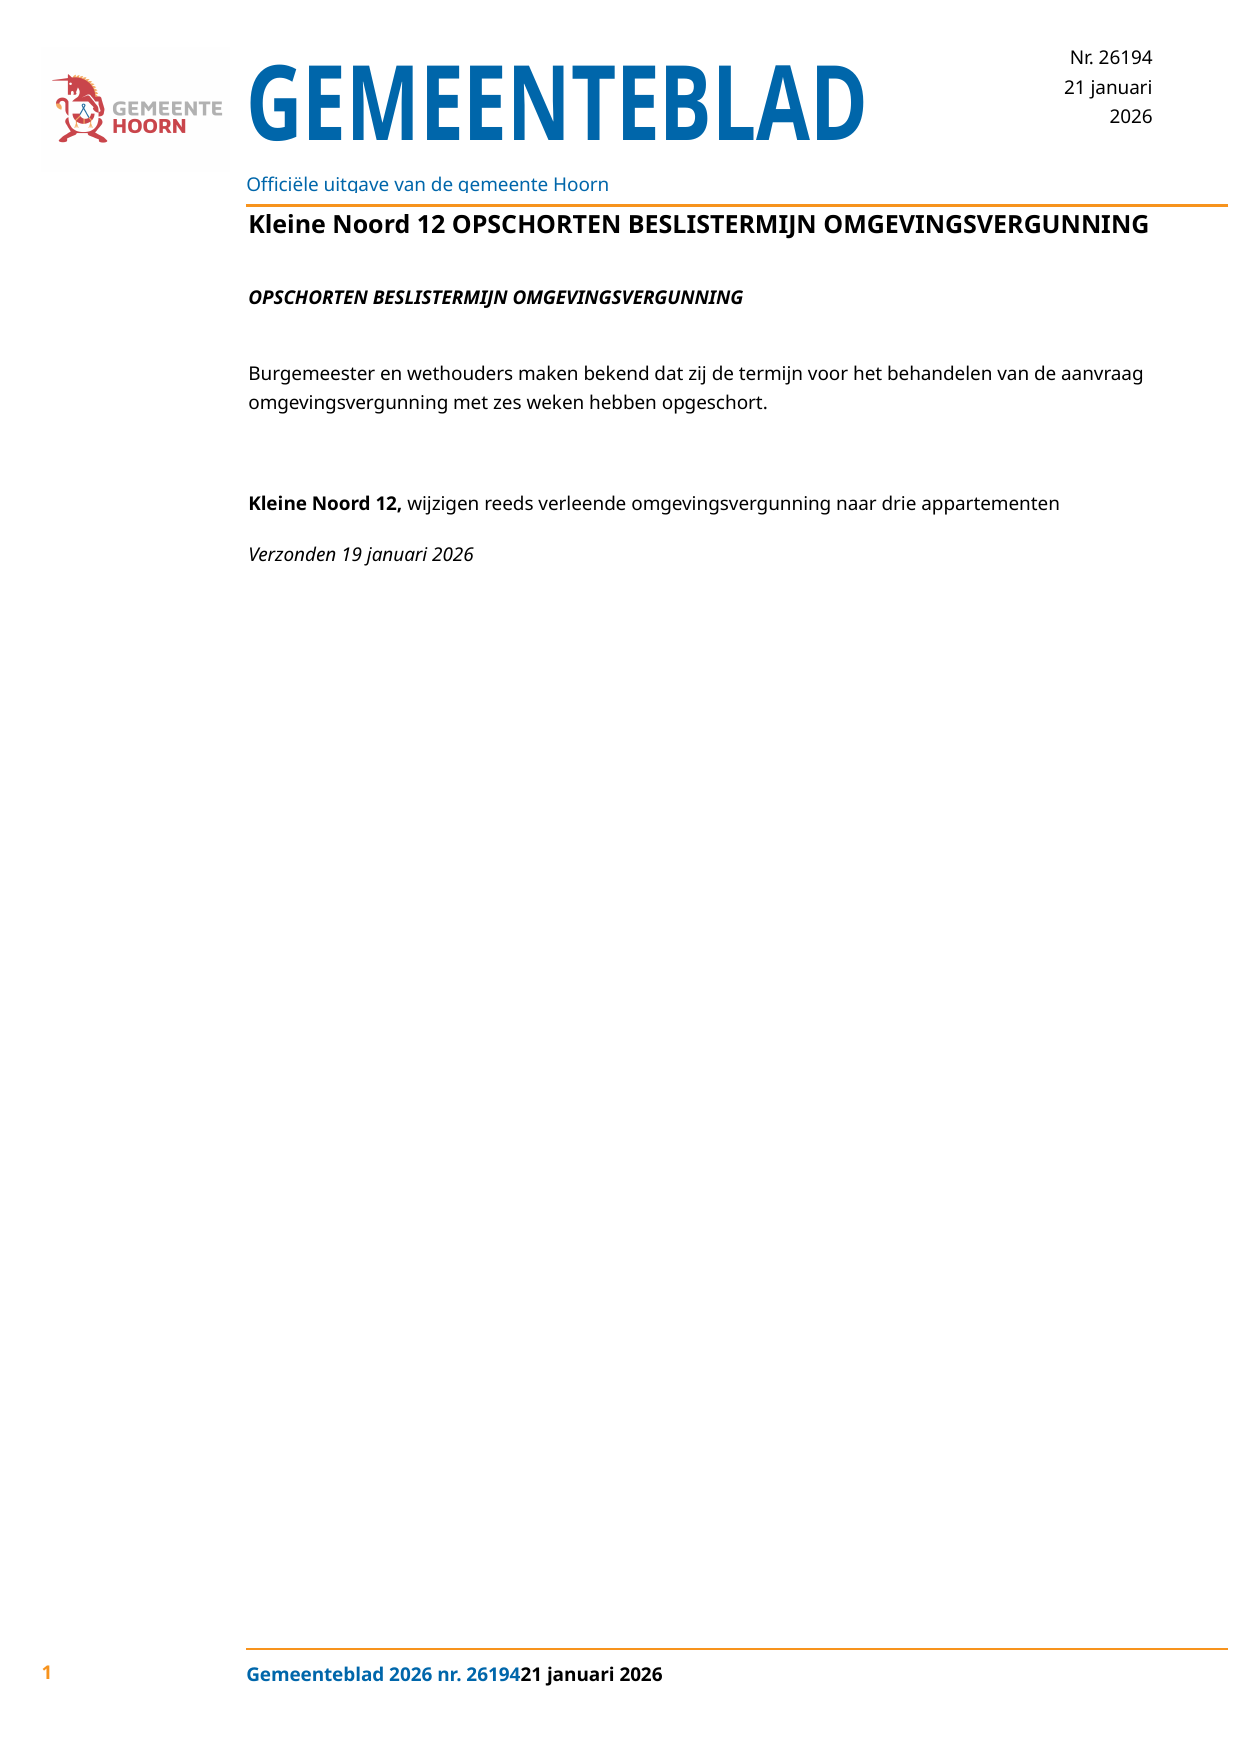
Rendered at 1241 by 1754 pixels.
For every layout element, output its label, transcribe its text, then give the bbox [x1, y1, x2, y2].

text Kleine Noord 12, wijzigen reeds verleende omgevingsvergunning naar drie appartementen [248, 490, 1152, 516]
text Burgemeester en wethouders maken bekend dat zij de termijn voor het behandelen van de aanvraag omgevingsvergunning met zes weken hebben opgeschort. [248, 360, 1152, 415]
text OPSCHORTEN BESLISTERMIJN OMGEVINGSVERGUNNING [248, 284, 1152, 309]
text Kleine Noord 12 OPSCHORTEN BESLISTERMIJN OMGEVINGSVERGUNNING [248, 207, 1152, 241]
text Verzonden 19 januari 2026 [248, 541, 1152, 567]
picture [41, 47, 231, 172]
